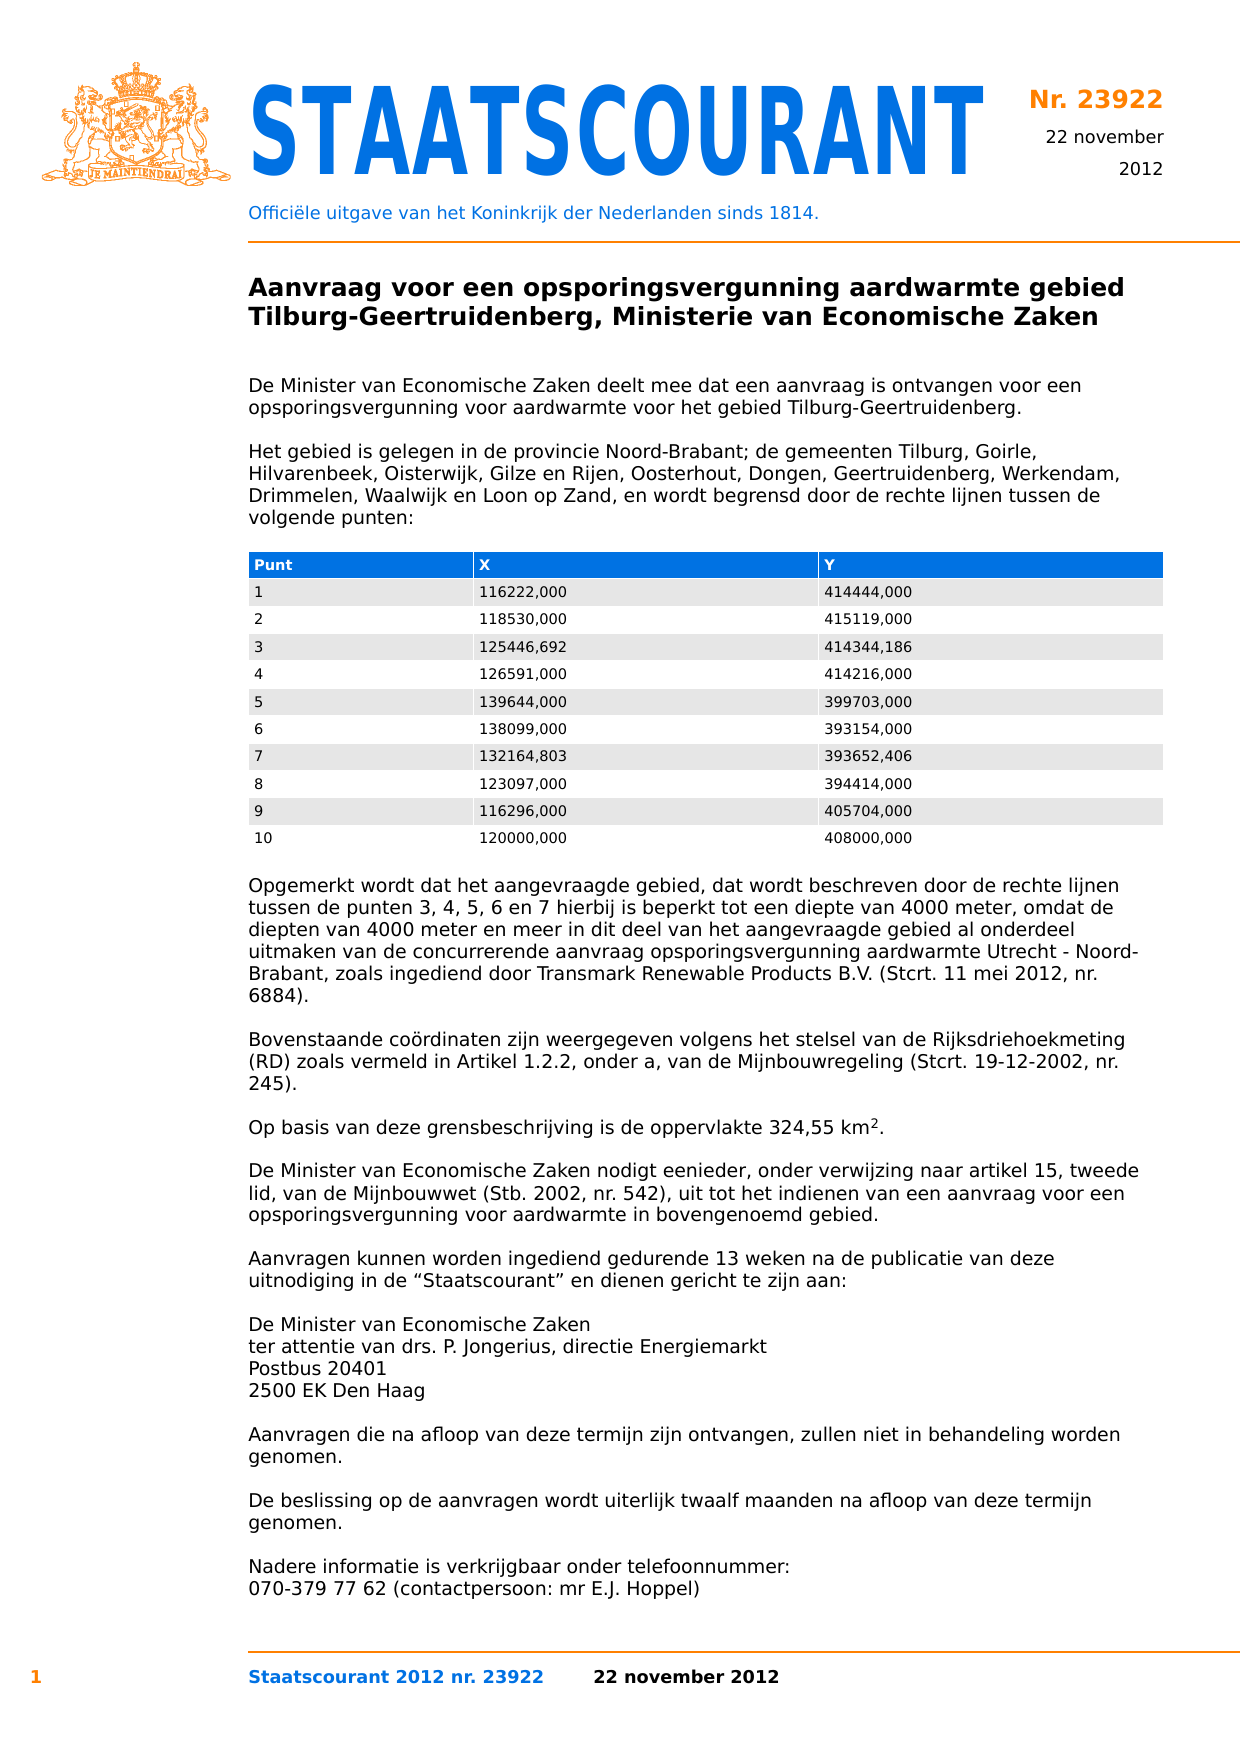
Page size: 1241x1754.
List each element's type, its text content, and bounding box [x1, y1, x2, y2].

text De Minister van Economische Zaken nodigt eenieder, onder verwijzing naar artikel 15, tweede lid, van de Mijnbouwwet (Stb. 2002, nr. 542), uit tot het indienen van een aanvraag voor een opsporingsvergunning voor aardwarmte in bovengenoemd gebied. [248, 1160, 1163, 1226]
table_cell 118530,000 [474, 607, 818, 633]
table_cell 132164,803 [474, 744, 818, 770]
table_header [25, 62, 248, 241]
table_cell 10 [249, 826, 473, 852]
table_cell 405704,000 [819, 798, 1163, 825]
table_cell 123097,000 [474, 771, 818, 797]
table_cell 408000,000 [819, 826, 1163, 852]
table_header STAATSCOURANT [248, 62, 998, 203]
table_cell 22 november [998, 121, 1240, 153]
text Aanvragen kunnen worden ingediend gedurende 13 weken na de publicatie van deze uitnodiging in de “Staatscourant” en dienen gericht te zijn aan: [248, 1248, 1163, 1292]
table_header X [474, 552, 818, 578]
table_cell 7 [249, 744, 473, 770]
text 2500 EK Den Haag [248, 1380, 1163, 1402]
text De Minister van Economische Zaken deelt mee dat een aanvraag is ontvangen voor een opsporingsvergunning voor aardwarmte voor het gebied Tilburg-Geertruidenberg. [248, 375, 1163, 419]
table_header Y [819, 552, 1163, 578]
subtitle Aanvraag voor een opsporingsvergunning aardwarmte gebied Tilburg-Geertruidenberg, Ministerie van Economische Zaken [248, 273, 1163, 331]
table_cell 126591,000 [474, 661, 818, 688]
table_cell 394414,000 [819, 771, 1163, 797]
table_cell 4 [249, 661, 473, 688]
table_cell 399703,000 [819, 689, 1163, 715]
table_cell 139644,000 [474, 689, 818, 715]
table_cell 8 [249, 771, 473, 797]
picture [41, 62, 231, 186]
table_cell 120000,000 [474, 826, 818, 852]
table_cell Officiële uitgave van het Koninkrijk der Nederlanden sinds 1814. [248, 203, 1240, 241]
table_cell 415119,000 [819, 607, 1163, 633]
table_cell 125446,692 [474, 634, 818, 660]
table_cell 3 [249, 634, 473, 660]
table_cell 1 [249, 579, 473, 606]
text Het gebied is gelegen in de provincie Noord-Brabant; de gemeenten Tilburg, Goirle, Hilvarenbeek, Oisterwijk, Gilze en Rijen, Oosterhout, Dongen, Geertruidenberg, Werkendam, Drimmelen, Waalwijk en Loon op Zand, en wordt begrensd door de rechte lijnen tussen de volgende punten: [248, 441, 1163, 529]
table_cell 6 [249, 716, 473, 742]
table_cell 116222,000 [474, 579, 818, 606]
text De Minister van Economische Zaken [248, 1314, 1163, 1336]
text Aanvragen die na afloop van deze termijn zijn ontvangen, zullen niet in behandeling worden genomen. [248, 1424, 1163, 1468]
table_cell 9 [249, 798, 473, 825]
table_cell 393154,000 [819, 716, 1163, 742]
table_cell 2 [249, 607, 473, 633]
table_cell 2012 [998, 153, 1240, 203]
text Opgemerkt wordt dat het aangevraagde gebied, dat wordt beschreven door de rechte lijnen tussen de punten 3, 4, 5, 6 en 7 hierbij is beperkt tot een diepte van 4000 meter, omdat de diepten van 4000 meter en meer in dit deel van het aangevraagde gebied al onderdeel uitmaken van de concurrerende aanvraag opsporingsvergunning aardwarmte Utrecht - Noord-Brabant, zoals ingediend door Transmark Renewable Products B.V. (Stcrt. 11 mei 2012, nr. 6884). [248, 875, 1163, 1007]
table_cell 393652,406 [819, 744, 1163, 770]
text Nadere informatie is verkrijgbaar onder telefoonnummer: [248, 1556, 1163, 1577]
table_header Punt [249, 552, 473, 578]
text ter attentie van drs. P. Jongerius, directie Energiemarkt [248, 1336, 1163, 1358]
table_cell 414344,186 [819, 634, 1163, 660]
table_cell 5 [249, 689, 473, 715]
table_cell 116296,000 [474, 798, 818, 825]
text De beslissing op de aanvragen wordt uiterlijk twaalf maanden na afloop van deze termijn genomen. [248, 1490, 1163, 1534]
table_cell 414444,000 [819, 579, 1163, 606]
text 070-379 77 62 (contactpersoon: mr E.J. Hoppel) [248, 1577, 1163, 1599]
text Bovenstaande coördinaten zijn weergegeven volgens het stelsel van de Rijksdriehoekmeting (RD) zoals vermeld in Artikel 1.2.2, onder a, van de Mijnbouwregeling (Stcrt. 19-12-2002, nr. 245). [248, 1029, 1163, 1095]
table_cell 138099,000 [474, 716, 818, 742]
table_header Nr. 23922 [998, 62, 1240, 121]
text Postbus 20401 [248, 1358, 1163, 1380]
table_cell 414216,000 [819, 661, 1163, 688]
text Op basis van deze grensbeschrijving is de oppervlakte 324,55 km2. [248, 1117, 1163, 1138]
